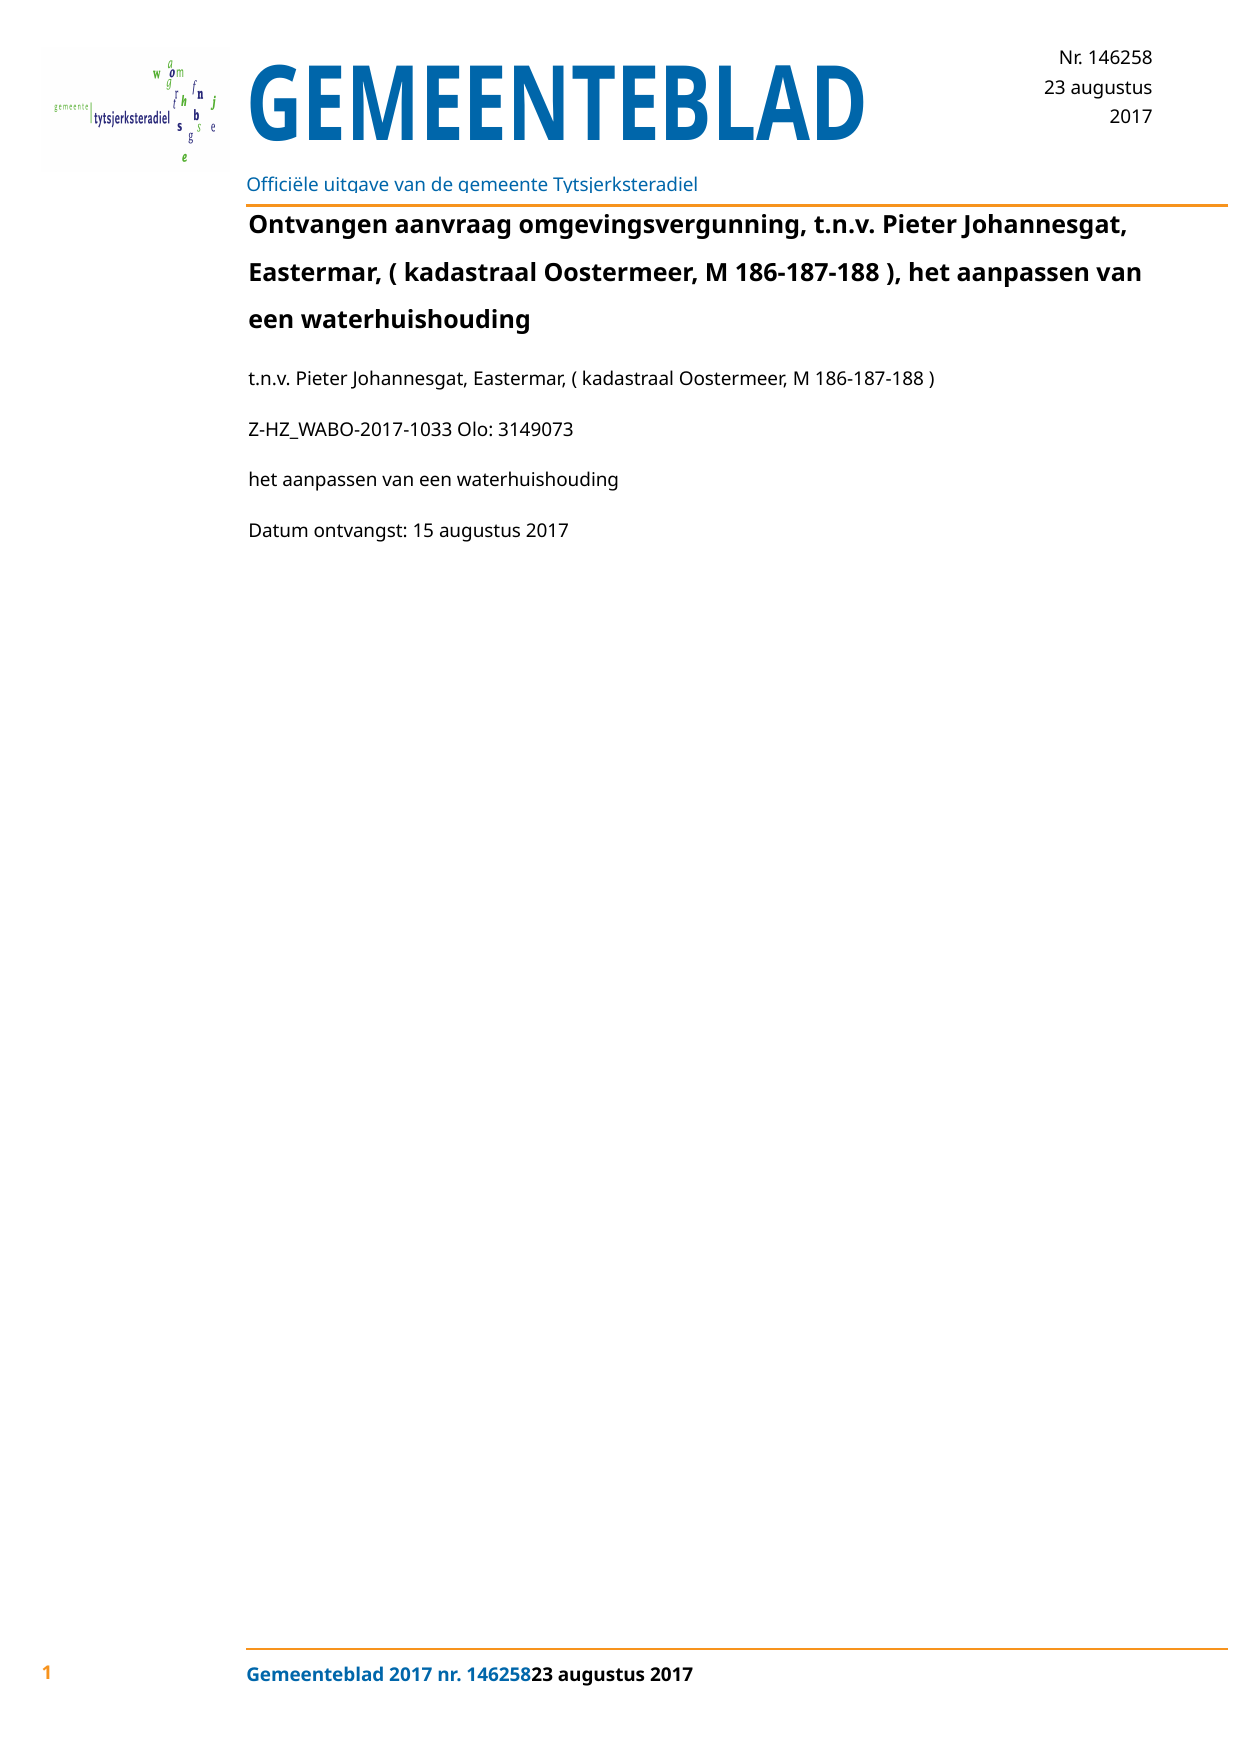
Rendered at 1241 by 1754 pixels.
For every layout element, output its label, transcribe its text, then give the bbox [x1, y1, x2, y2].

text het aanpassen van een waterhuishouding [248, 466, 1152, 492]
picture [41, 47, 231, 172]
text t.n.v. Pieter Johannesgat, Eastermar, ( kadastraal Oostermeer, M 186-187-188 ) [248, 366, 1152, 391]
text Ontvangen aanvraag omgevingsvergunning, t.n.v. Pieter Johannesgat, Eastermar, ( kadastraal Oostermeer, M 186-187-188 ), het aanpassen van een waterhuishouding [248, 207, 1152, 336]
text Datum ontvangst: 15 augustus 2017 [248, 517, 1152, 542]
text Z-HZ_WABO-2017-1033 Olo: 3149073 [248, 416, 1152, 442]
